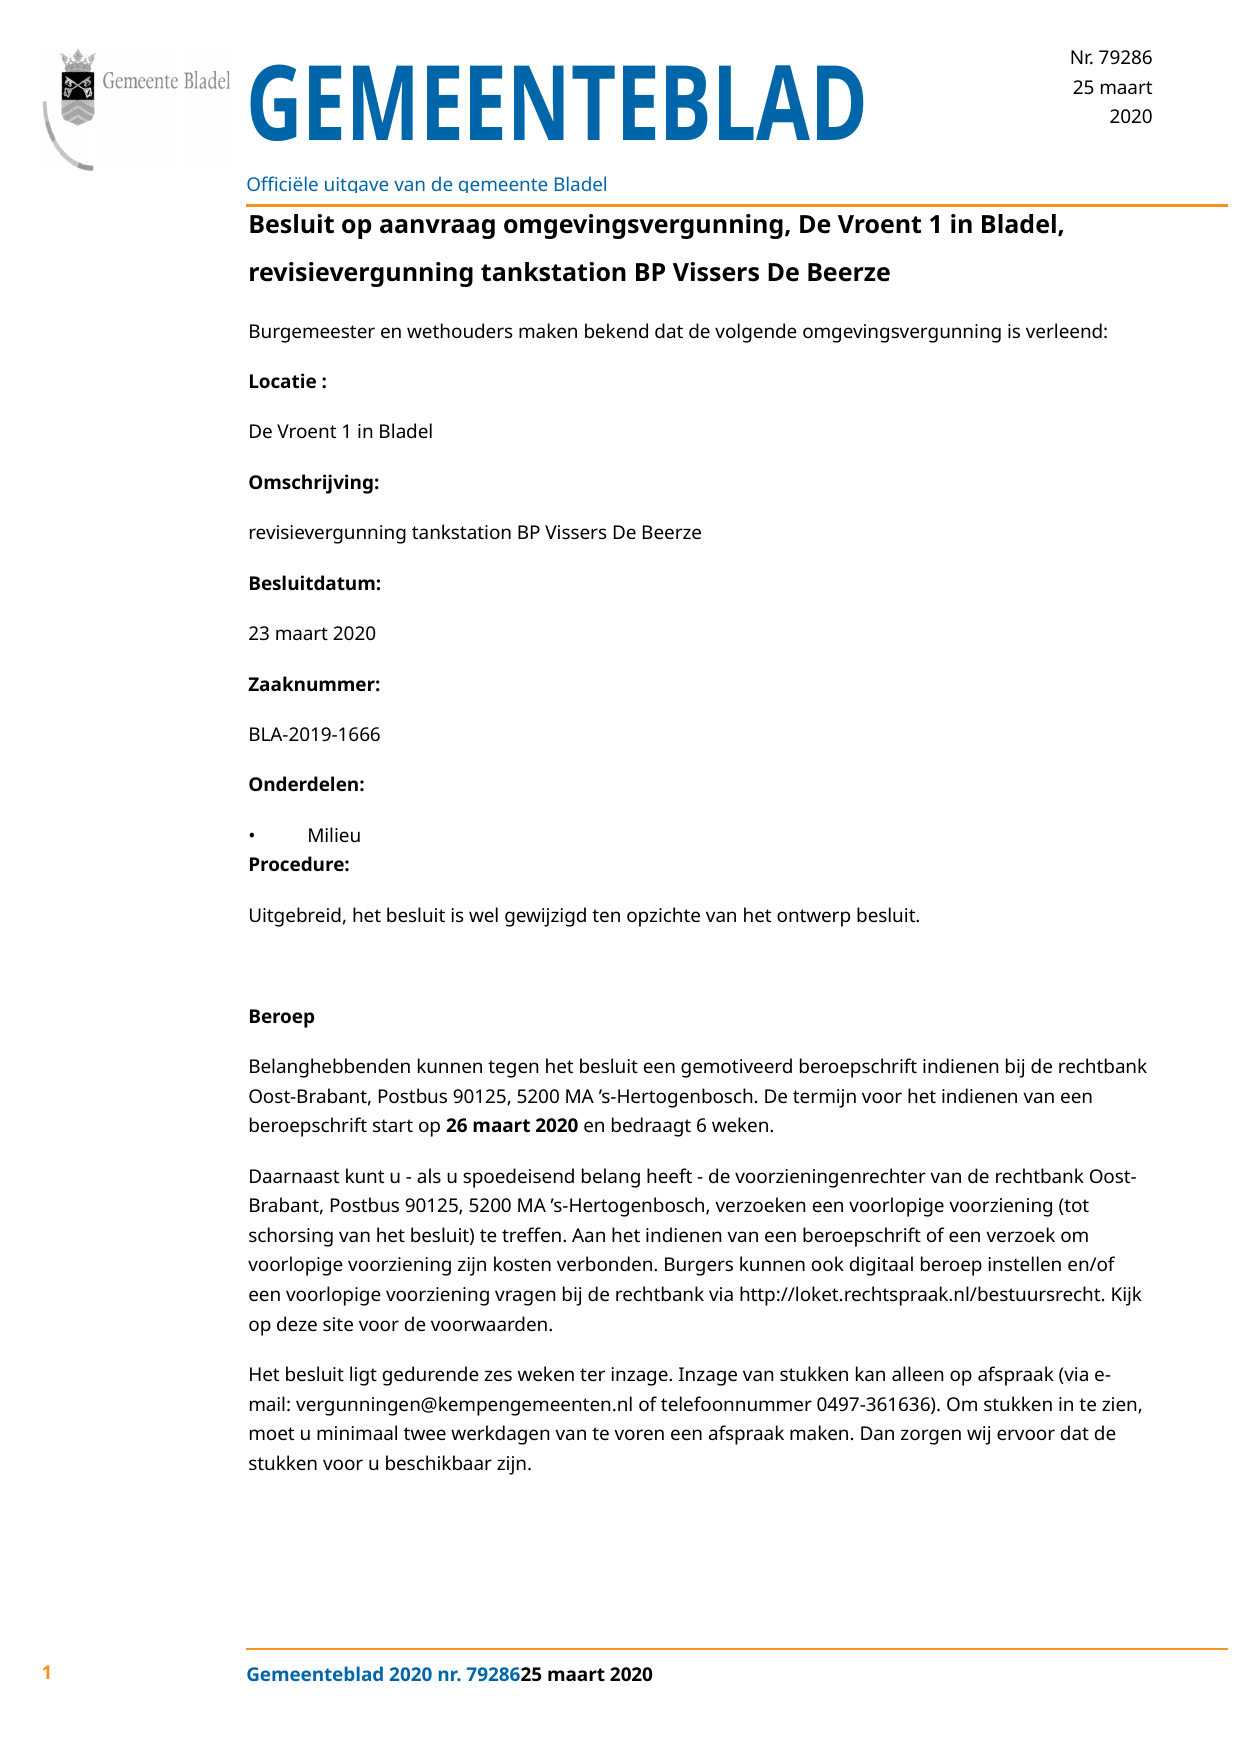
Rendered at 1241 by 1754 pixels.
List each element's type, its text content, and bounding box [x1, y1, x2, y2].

text revisievergunning tankstation BP Vissers De Beerze [248, 519, 1152, 545]
text Locatie : [248, 368, 1152, 394]
list Milieu [248, 822, 1152, 848]
text BLA-2019-1666 [248, 721, 1152, 747]
text Het besluit ligt gedurende zes weken ter inzage. Inzage van stukken kan alleen op afspraak (via e-mail: vergunningen@kempengemeenten.nl of telefoonnummer 0497-361636). Om stukken in te zien, moet u minimaal twee werkdagen van te voren een afspraak maken. Dan zorgen wij ervoor dat de stukken voor u beschikbaar zijn. [248, 1361, 1152, 1476]
text Beroep [248, 1003, 1152, 1029]
text Besluit op aanvraag omgevingsvergunning, De Vroent 1 in Bladel, revisievergunning tankstation BP Vissers De Beerze [248, 207, 1152, 288]
text Zaaknummer: [248, 671, 1152, 697]
text Uitgebreid, het besluit is wel gewijzigd ten opzichte van het ontwerp besluit. [248, 902, 1152, 928]
text Omschrijving: [248, 469, 1152, 495]
text Onderdelen: [248, 772, 1152, 797]
text Procedure: [248, 852, 1152, 877]
picture [41, 47, 231, 172]
text Besluitdatum: [248, 570, 1152, 596]
text Burgemeester en wethouders maken bekend dat de volgende omgevingsvergunning is verleend: [248, 318, 1152, 344]
text 23 maart 2020 [248, 620, 1152, 646]
text Belanghebbenden kunnen tegen het besluit een gemotiveerd beroepschrift indienen bij de rechtbank Oost-Brabant, Postbus 90125, 5200 MA ’s-Hertogenbosch. De termijn voor het indienen van een beroepschrift start op 26 maart 2020 en bedraagt 6 weken. [248, 1053, 1152, 1138]
text De Vroent 1 in Bladel [248, 419, 1152, 444]
text Daarnaast kunt u - als u spoedeisend belang heeft - de voorzieningenrechter van de rechtbank Oost-Brabant, Postbus 90125, 5200 MA ’s-Hertogenbosch, verzoeken een voorlopige voorziening (tot schorsing van het besluit) te treffen. Aan het indienen van een beroepschrift of een verzoek om voorlopige voorziening zijn kosten verbonden. Burgers kunnen ook digitaal beroep instellen en/of een voorlopige voorziening vragen bij de rechtbank via http://loket.rechtspraak.nl/bestuursrecht. Kijk op deze site voor de voorwaarden. [248, 1163, 1152, 1337]
